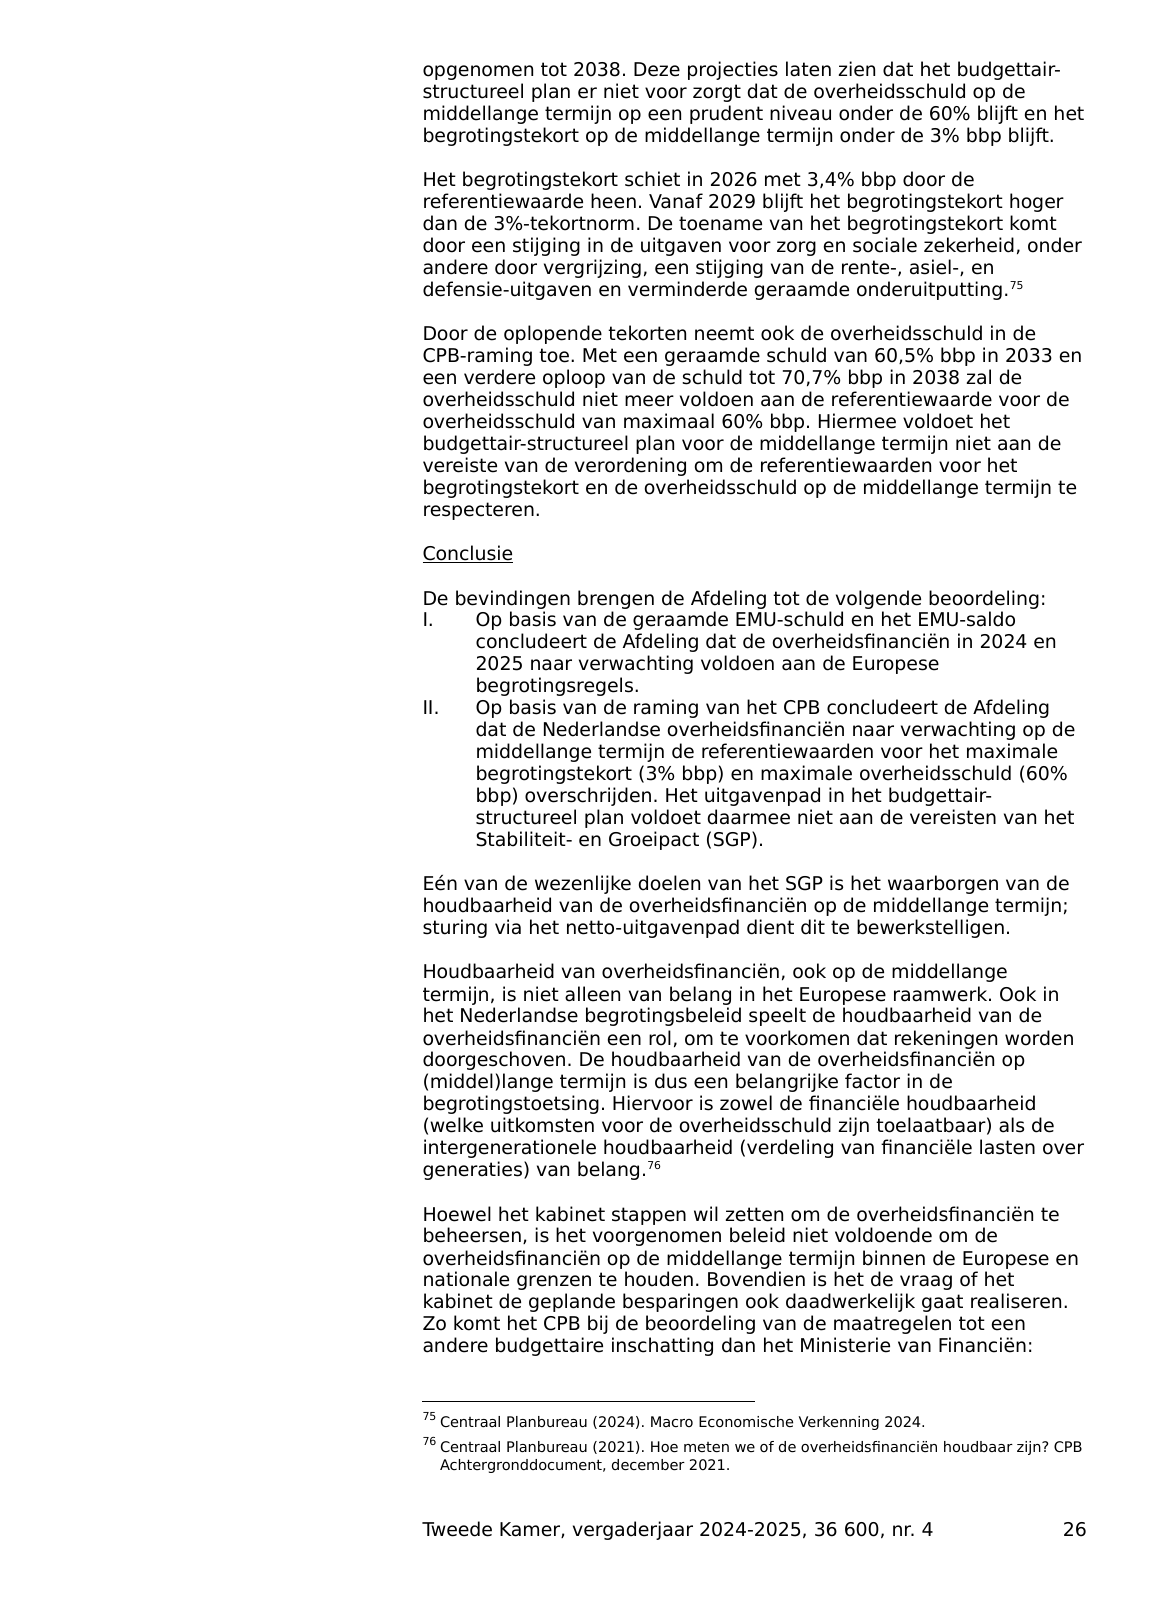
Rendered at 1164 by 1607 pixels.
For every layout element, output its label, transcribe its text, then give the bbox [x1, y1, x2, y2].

text Hoewel het kabinet stappen wil zetten om de overheidsfinanciën te beheersen, is het voorgenomen beleid niet voldoende om de overheidsfinanciën op de middellange termijn binnen de Europese en nationale grenzen te houden. Bovendien is het de vraag of het kabinet de geplande besparingen ook daadwerkelijk gaat realiseren. Zo komt het CPB bij de beoordeling van de maatregelen tot een andere budgettaire inschatting dan het Ministerie van Financiën: [422, 1203, 1087, 1357]
text Eén van de wezenlijke doelen van het SGP is het waarborgen van de houdbaarheid van de overheidsfinanciën op de middellange termijn; sturing via het netto-uitgavenpad dient dit te bewerkstelligen. [422, 873, 1087, 939]
text I. Op basis van de geraamde EMU-schuld en het EMU-saldo concludeert de Afdeling dat de overheidsfinanciën in 2024 en 2025 naar verwachting voldoen aan de Europese begrotingsregels. [422, 609, 1087, 697]
text Centraal Planbureau (2021). Hoe meten we of de overheidsfinanciën houdbaar zijn? CPB Achtergronddocument, december 2021. [422, 1435, 1087, 1474]
text Het begrotingstekort schiet in 2026 met 3,4% bbp door de referentiewaarde heen. Vanaf 2029 blijft het begrotingstekort hoger dan de 3%-tekortnorm. De toename van het begrotingstekort komt door een stijging in de uitgaven voor zorg en sociale zekerheid, onder andere door vergrijzing, een stijging van de rente-, asiel-, en defensie-uitgaven en verminderde geraamde onderuitputting. [422, 169, 1087, 301]
subtitle Conclusie [422, 543, 1087, 565]
text Door de oplopende tekorten neemt ook de overheidsschuld in de CPB-raming toe. Met een geraamde schuld van 60,5% bbp in 2033 en een verdere oploop van de schuld tot 70,7% bbp in 2038 zal de overheidsschuld niet meer voldoen aan de referentiewaarde voor de overheidsschuld van maximaal 60% bbp. Hiermee voldoet het budgettair-structureel plan voor de middellange termijn niet aan de vereiste van de verordening om de referentiewaarden voor het begrotingstekort en de overheidsschuld op de middellange termijn te respecteren. [422, 323, 1087, 521]
text II. Op basis van de raming van het CPB concludeert de Afdeling dat de Nederlandse overheidsfinanciën naar verwachting op de middellange termijn de referentiewaarden voor het maximale begrotingstekort (3% bbp) en maximale overheidsschuld (60% bbp) overschrijden. Het uitgavenpad in het budgettair-structureel plan voldoet daarmee niet aan de vereisten van het Stabiliteit- en Groeipact (SGP). [422, 697, 1087, 851]
text Houdbaarheid van overheidsfinanciën, ook op de middellange termijn, is niet alleen van belang in het Europese raamwerk. Ook in het Nederlandse begrotingsbeleid speelt de houdbaarheid van de overheidsfinanciën een rol, om te voorkomen dat rekeningen worden doorgeschoven. De houdbaarheid van de overheidsfinanciën op (middel)lange termijn is dus een belangrijke factor in de begrotingstoetsing. Hiervoor is zowel de financiële houdbaarheid (welke uitkomsten voor de overheidsschuld zijn toelaatbaar) als de intergenerationele houdbaarheid (verdeling van financiële lasten over generaties) van belang. [422, 961, 1087, 1181]
text Centraal Planbureau (2024). Macro Economische Verkenning 2024. [422, 1410, 1087, 1432]
text opgenomen tot 2038. Deze projecties laten zien dat het budgettair-structureel plan er niet voor zorgt dat de overheidsschuld op de middellange termijn op een prudent niveau onder de 60% blijft en het begrotingstekort op de middellange termijn onder de 3% bbp blijft. [422, 59, 1087, 147]
text De bevindingen brengen de Afdeling tot de volgende beoordeling: [422, 587, 1087, 609]
